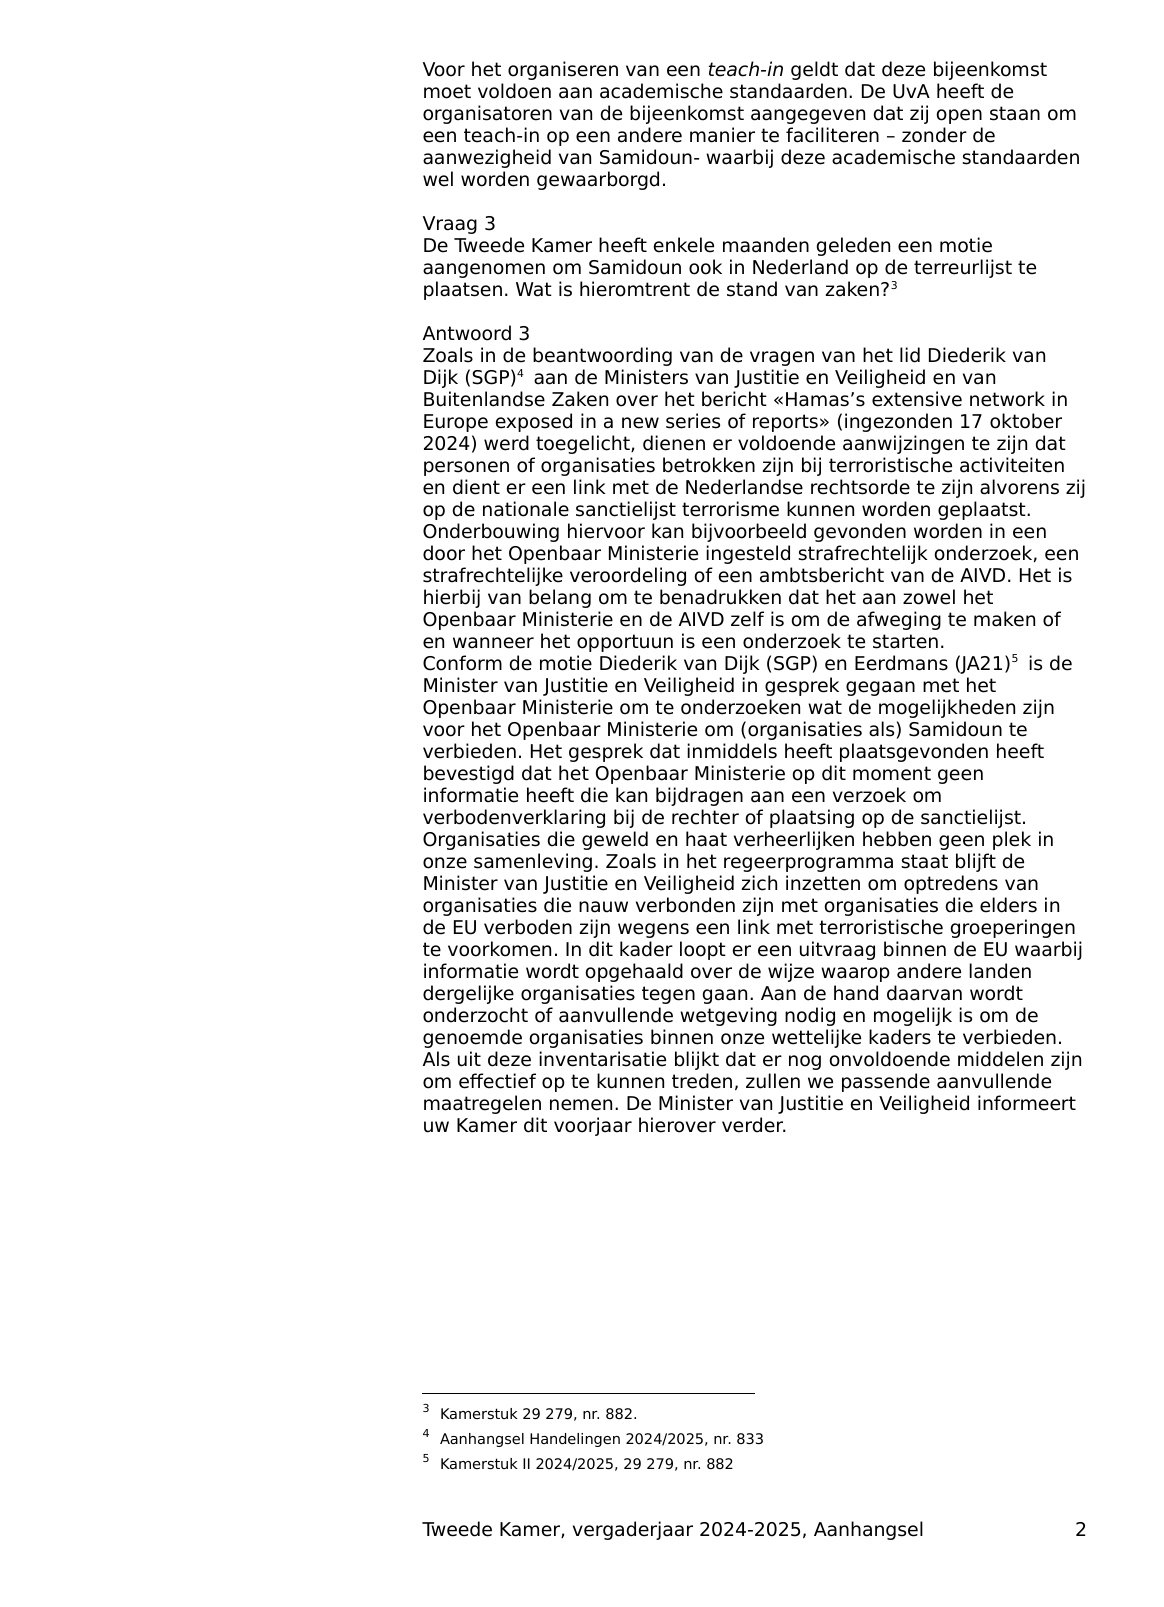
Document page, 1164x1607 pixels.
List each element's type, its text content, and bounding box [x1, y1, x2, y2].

text Voor het organiseren van een teach-in geldt dat deze bijeenkomst moet voldoen aan academische standaarden. De UvA heeft de organisatoren van de bijeenkomst aangegeven dat zij open staan om een teach-in op een andere manier te faciliteren – zonder de aanwezigheid van Samidoun- waarbij deze academische standaarden wel worden gewaarborgd. [422, 59, 1087, 191]
text Zoals in de beantwoording van de vragen van het lid Diederik van Dijk (SGP) aan de Ministers van Justitie en Veiligheid en van Buitenlandse Zaken over het bericht «Hamas’s extensive network in Europe exposed in a new series of reports» (ingezonden 17 oktober 2024) werd toegelicht, dienen er voldoende aanwijzingen te zijn dat personen of organisaties betrokken zijn bij terroristische activiteiten en dient er een link met de Nederlandse rechtsorde te zijn alvorens zij op de nationale sanctielijst terrorisme kunnen worden geplaatst. Onderbouwing hiervoor kan bijvoorbeeld gevonden worden in een door het Openbaar Ministerie ingesteld strafrechtelijk onderzoek, een strafrechtelijke veroordeling of een ambtsbericht van de AIVD. Het is hierbij van belang om te benadrukken dat het aan zowel het Openbaar Ministerie en de AIVD zelf is om de afweging te maken of en wanneer het opportuun is een onderzoek te starten. [422, 345, 1087, 653]
text Kamerstuk II 2024/2025, 29 279, nr. 882 [422, 1452, 1087, 1474]
text Antwoord 3 [422, 323, 1087, 345]
text Conform de motie Diederik van Dijk (SGP) en Eerdmans (JA21) is de Minister van Justitie en Veiligheid in gesprek gegaan met het Openbaar Ministerie om te onderzoeken wat de mogelijkheden zijn voor het Openbaar Ministerie om (organisaties als) Samidoun te verbieden. Het gesprek dat inmiddels heeft plaatsgevonden heeft bevestigd dat het Openbaar Ministerie op dit moment geen informatie heeft die kan bijdragen aan een verzoek om verbodenverklaring bij de rechter of plaatsing op de sanctielijst. [422, 653, 1087, 829]
text Kamerstuk 29 279, nr. 882. [422, 1402, 1087, 1424]
text Aanhangsel Handelingen 2024/2025, nr. 833 [422, 1427, 1087, 1449]
text Vraag 3 [422, 213, 1087, 235]
text Organisaties die geweld en haat verheerlijken hebben geen plek in onze samenleving. Zoals in het regeerprogramma staat blijft de Minister van Justitie en Veiligheid zich inzetten om optredens van organisaties die nauw verbonden zijn met organisaties die elders in de EU verboden zijn wegens een link met terroristische groeperingen te voorkomen. In dit kader loopt er een uitvraag binnen de EU waarbij informatie wordt opgehaald over de wijze waarop andere landen dergelijke organisaties tegen gaan. Aan de hand daarvan wordt onderzocht of aanvullende wetgeving nodig en mogelijk is om de genoemde organisaties binnen onze wettelijke kaders te verbieden. Als uit deze inventarisatie blijkt dat er nog onvoldoende middelen zijn om effectief op te kunnen treden, zullen we passende aanvullende maatregelen nemen. De Minister van Justitie en Veiligheid informeert uw Kamer dit voorjaar hierover verder. [422, 829, 1087, 1136]
text De Tweede Kamer heeft enkele maanden geleden een motie aangenomen om Samidoun ook in Nederland op de terreurlijst te plaatsen. Wat is hieromtrent de stand van zaken? [422, 235, 1087, 301]
